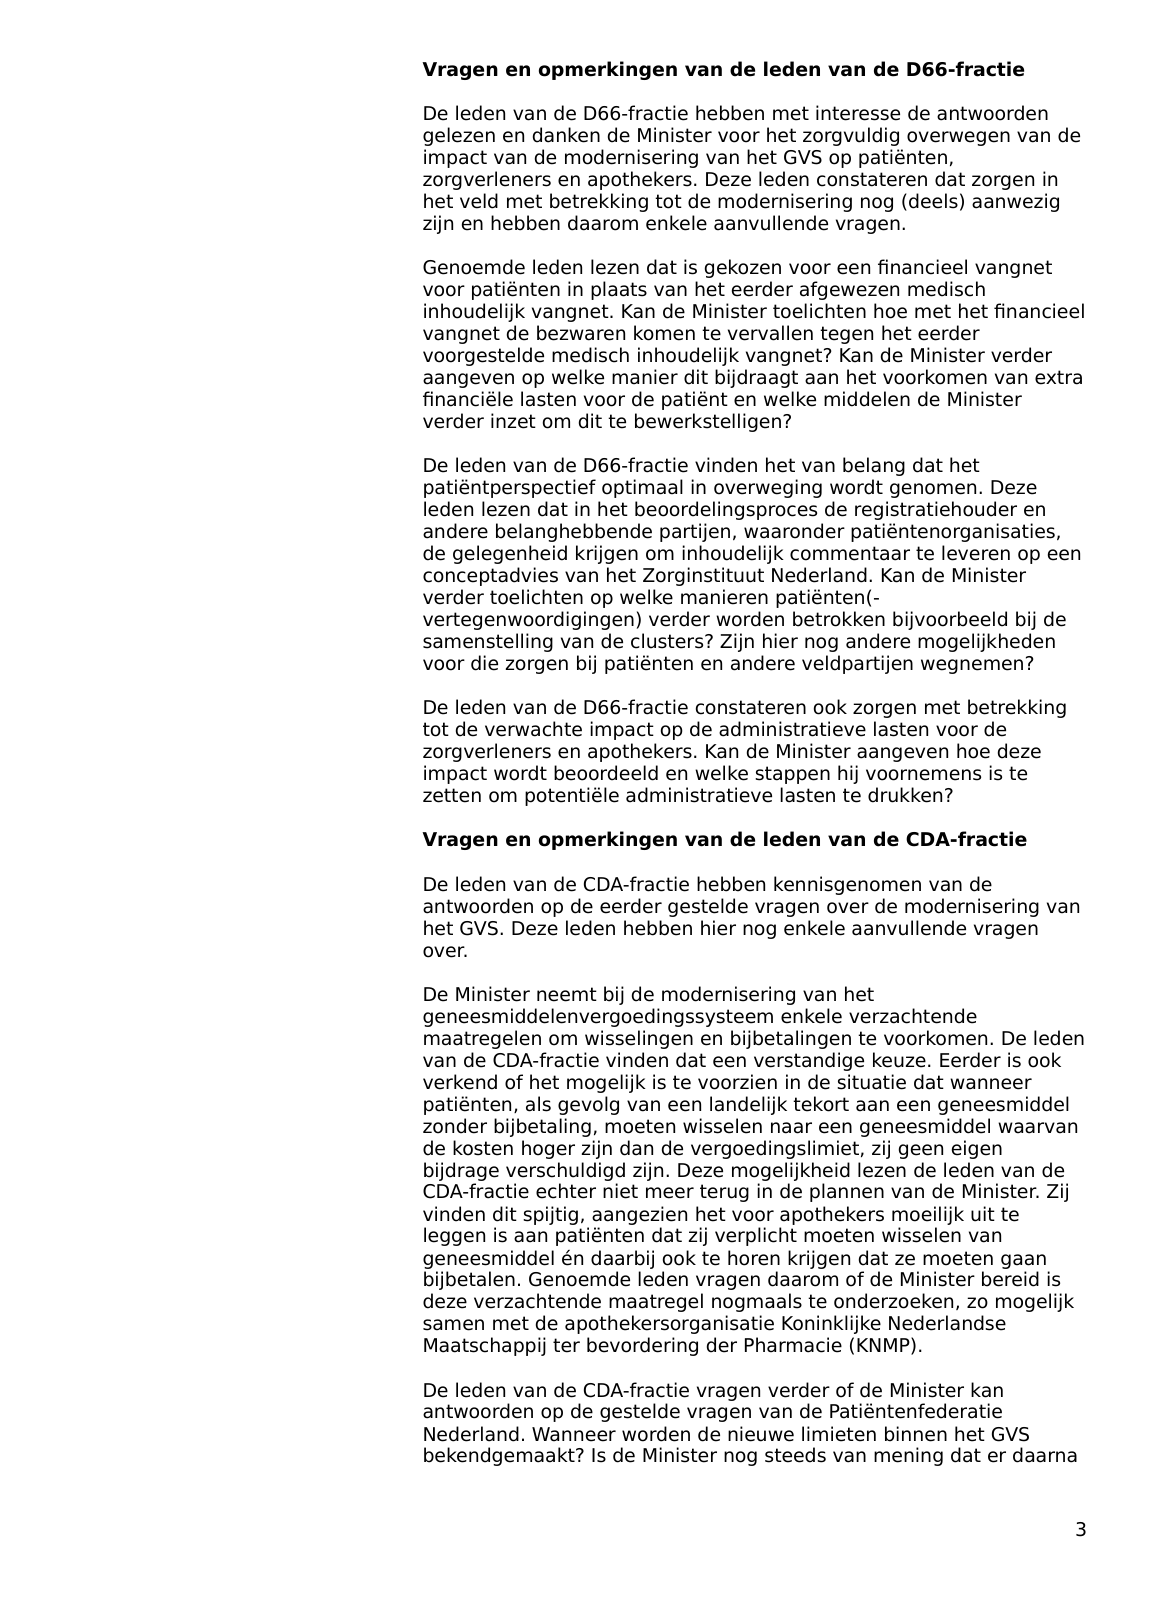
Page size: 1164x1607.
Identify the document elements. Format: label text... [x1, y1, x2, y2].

text De leden van de D66-fractie vinden het van belang dat het patiëntperspectief optimaal in overweging wordt genomen. Deze leden lezen dat in het beoordelingsproces de registratiehouder en andere belanghebbende partijen, waaronder patiëntenorganisaties, de gelegenheid krijgen om inhoudelijk commentaar te leveren op een conceptadvies van het Zorginstituut Nederland. Kan de Minister verder toelichten op welke manieren patiënten(-vertegenwoordigingen) verder worden betrokken bijvoorbeeld bij de samenstelling van de clusters? Zijn hier nog andere mogelijkheden voor die zorgen bij patiënten en andere veldpartijen wegnemen? [422, 455, 1087, 675]
text Genoemde leden lezen dat is gekozen voor een financieel vangnet voor patiënten in plaats van het eerder afgewezen medisch inhoudelijk vangnet. Kan de Minister toelichten hoe met het financieel vangnet de bezwaren komen te vervallen tegen het eerder voorgestelde medisch inhoudelijk vangnet? Kan de Minister verder aangeven op welke manier dit bijdraagt aan het voorkomen van extra financiële lasten voor de patiënt en welke middelen de Minister verder inzet om dit te bewerkstelligen? [422, 257, 1087, 433]
text De leden van de D66-fractie hebben met interesse de antwoorden gelezen en danken de Minister voor het zorgvuldig overwegen van de impact van de modernisering van het GVS op patiënten, zorgverleners en apothekers. Deze leden constateren dat zorgen in het veld met betrekking tot de modernisering nog (deels) aanwezig zijn en hebben daarom enkele aanvullende vragen. [422, 103, 1087, 235]
text De leden van de CDA-fractie hebben kennisgenomen van de antwoorden op de eerder gestelde vragen over de modernisering van het GVS. Deze leden hebben hier nog enkele aanvullende vragen over. [422, 873, 1087, 961]
text De Minister neemt bij de modernisering van het geneesmiddelenvergoedingssysteem enkele verzachtende maatregelen om wisselingen en bijbetalingen te voorkomen. De leden van de CDA-fractie vinden dat een verstandige keuze. Eerder is ook verkend of het mogelijk is te voorzien in de situatie dat wanneer patiënten, als gevolg van een landelijk tekort aan een geneesmiddel zonder bijbetaling, moeten wisselen naar een geneesmiddel waarvan de kosten hoger zijn dan de vergoedingslimiet, zij geen eigen bijdrage verschuldigd zijn. Deze mogelijkheid lezen de leden van de CDA-fractie echter niet meer terug in de plannen van de Minister. Zij vinden dit spijtig, aangezien het voor apothekers moeilijk uit te leggen is aan patiënten dat zij verplicht moeten wisselen van geneesmiddel én daarbij ook te horen krijgen dat ze moeten gaan bijbetalen. Genoemde leden vragen daarom of de Minister bereid is deze verzachtende maatregel nogmaals te onderzoeken, zo mogelijk samen met de apothekersorganisatie Koninklijke Nederlandse Maatschappij ter bevordering der Pharmacie (KNMP). [422, 984, 1087, 1357]
subtitle Vragen en opmerkingen van de leden van de D66-fractie [422, 59, 1087, 81]
text De leden van de D66-fractie constateren ook zorgen met betrekking tot de verwachte impact op de administratieve lasten voor de zorgverleners en apothekers. Kan de Minister aangeven hoe deze impact wordt beoordeeld en welke stappen hij voornemens is te zetten om potentiële administratieve lasten te drukken? [422, 697, 1087, 807]
text De leden van de CDA-fractie vragen verder of de Minister kan antwoorden op de gestelde vragen van de Patiëntenfederatie Nederland. Wanneer worden de nieuwe limieten binnen het GVS bekendgemaakt? Is de Minister nog steeds van mening dat er daarna [422, 1379, 1087, 1467]
subtitle Vragen en opmerkingen van de leden van de CDA-fractie [422, 829, 1087, 851]
